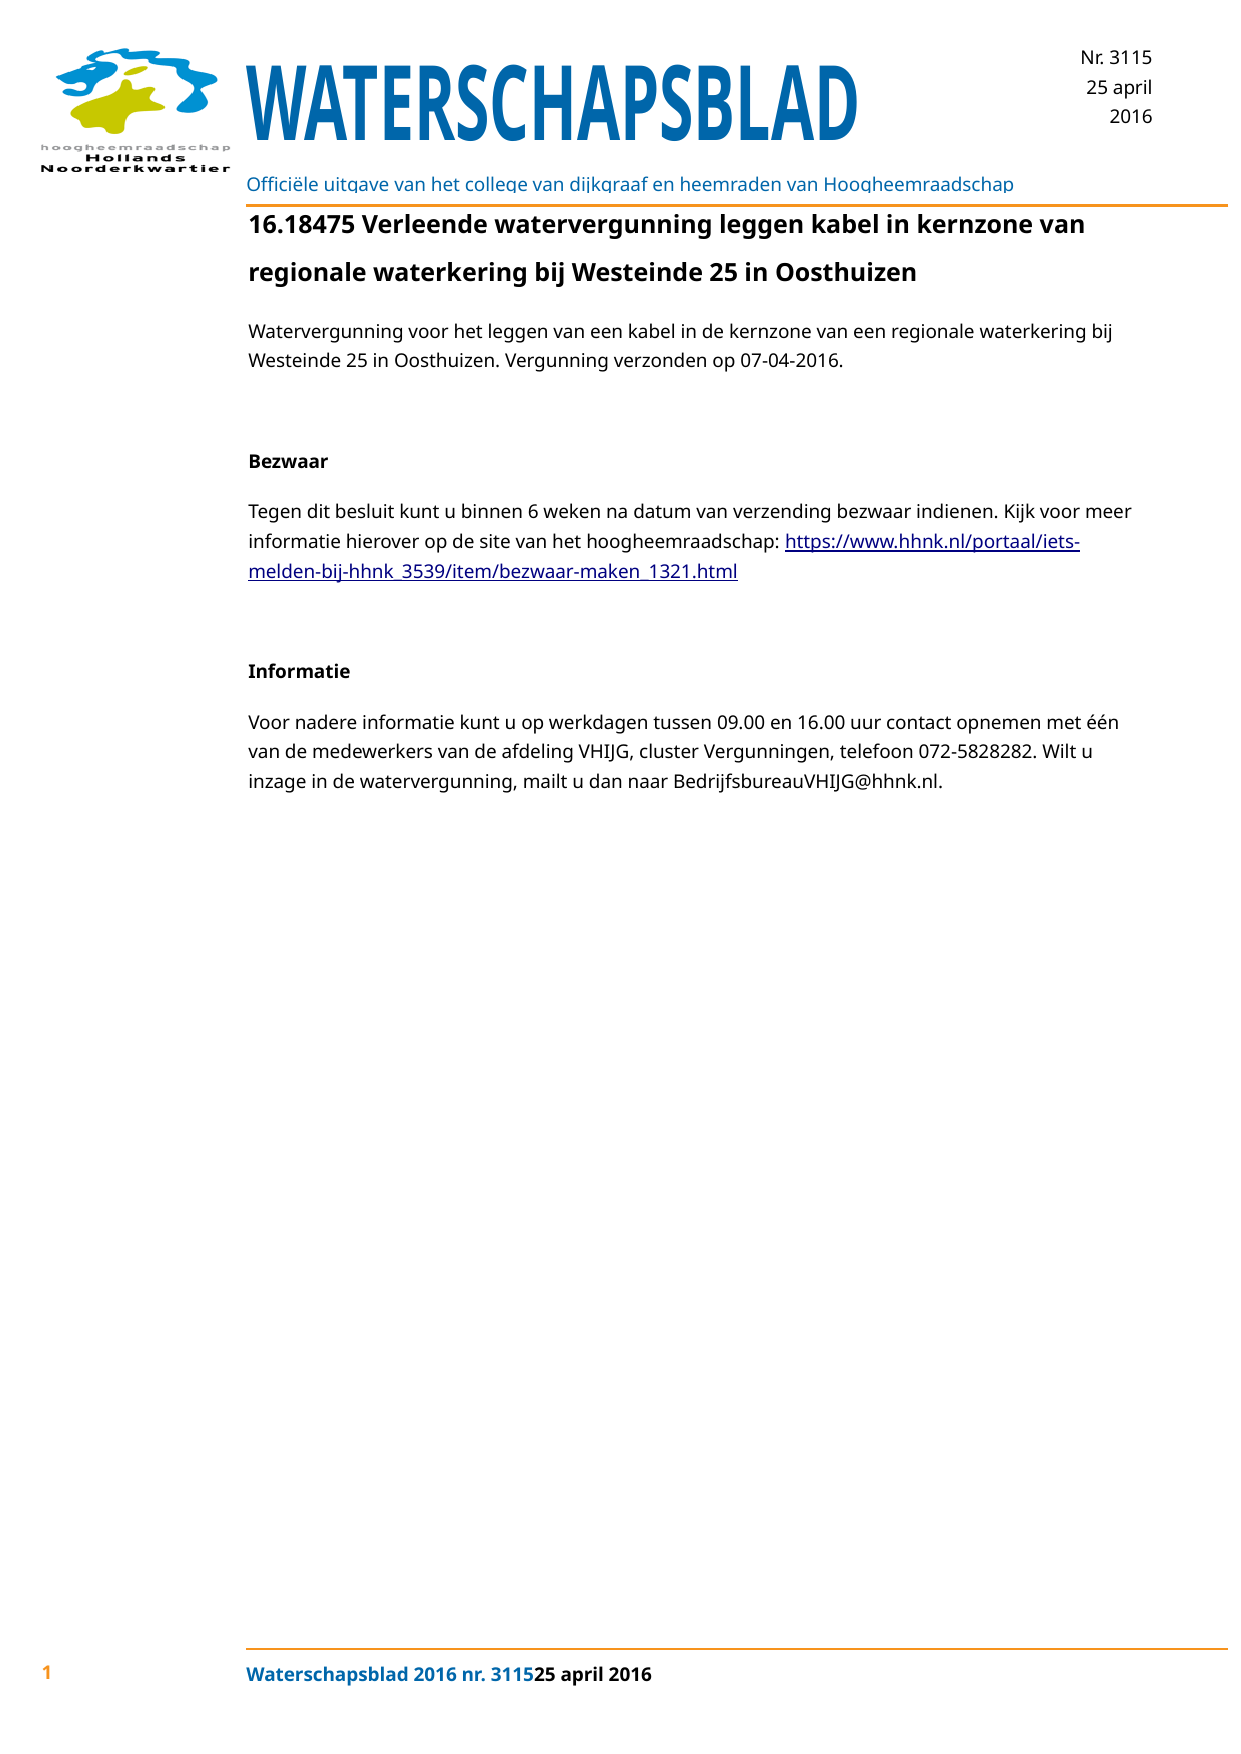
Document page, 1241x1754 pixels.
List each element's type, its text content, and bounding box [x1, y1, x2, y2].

text Tegen dit besluit kunt u binnen 6 weken na datum van verzending bezwaar indienen. Kijk voor meer informatie hierover op de site van het hoogheemraadschap: https://www.hhnk.nl/portaal/iets-melden-bij-hhnk_3539/item/bezwaar-maken_1321.html [248, 499, 1152, 584]
text Bezwaar [248, 448, 1152, 474]
text Voor nadere informatie kunt u op werkdagen tussen 09.00 en 16.00 uur contact opnemen met één van de medewerkers van de afdeling VHIJG, cluster Vergunningen, telefoon 072-5828282. Wilt u inzage in de watervergunning, mailt u dan naar BedrijfsbureauVHIJG@hhnk.nl. [248, 709, 1152, 794]
text Informatie [248, 659, 1152, 684]
text 16.18475 Verleende watervergunning leggen kabel in kernzone van regionale waterkering bij Westeinde 25 in Oosthuizen [248, 207, 1152, 288]
picture [41, 47, 231, 172]
text Watervergunning voor het leggen van een kabel in de kernzone van een regionale waterkering bij Westeinde 25 in Oosthuizen. Vergunning verzonden op 07-04-2016. [248, 318, 1152, 373]
